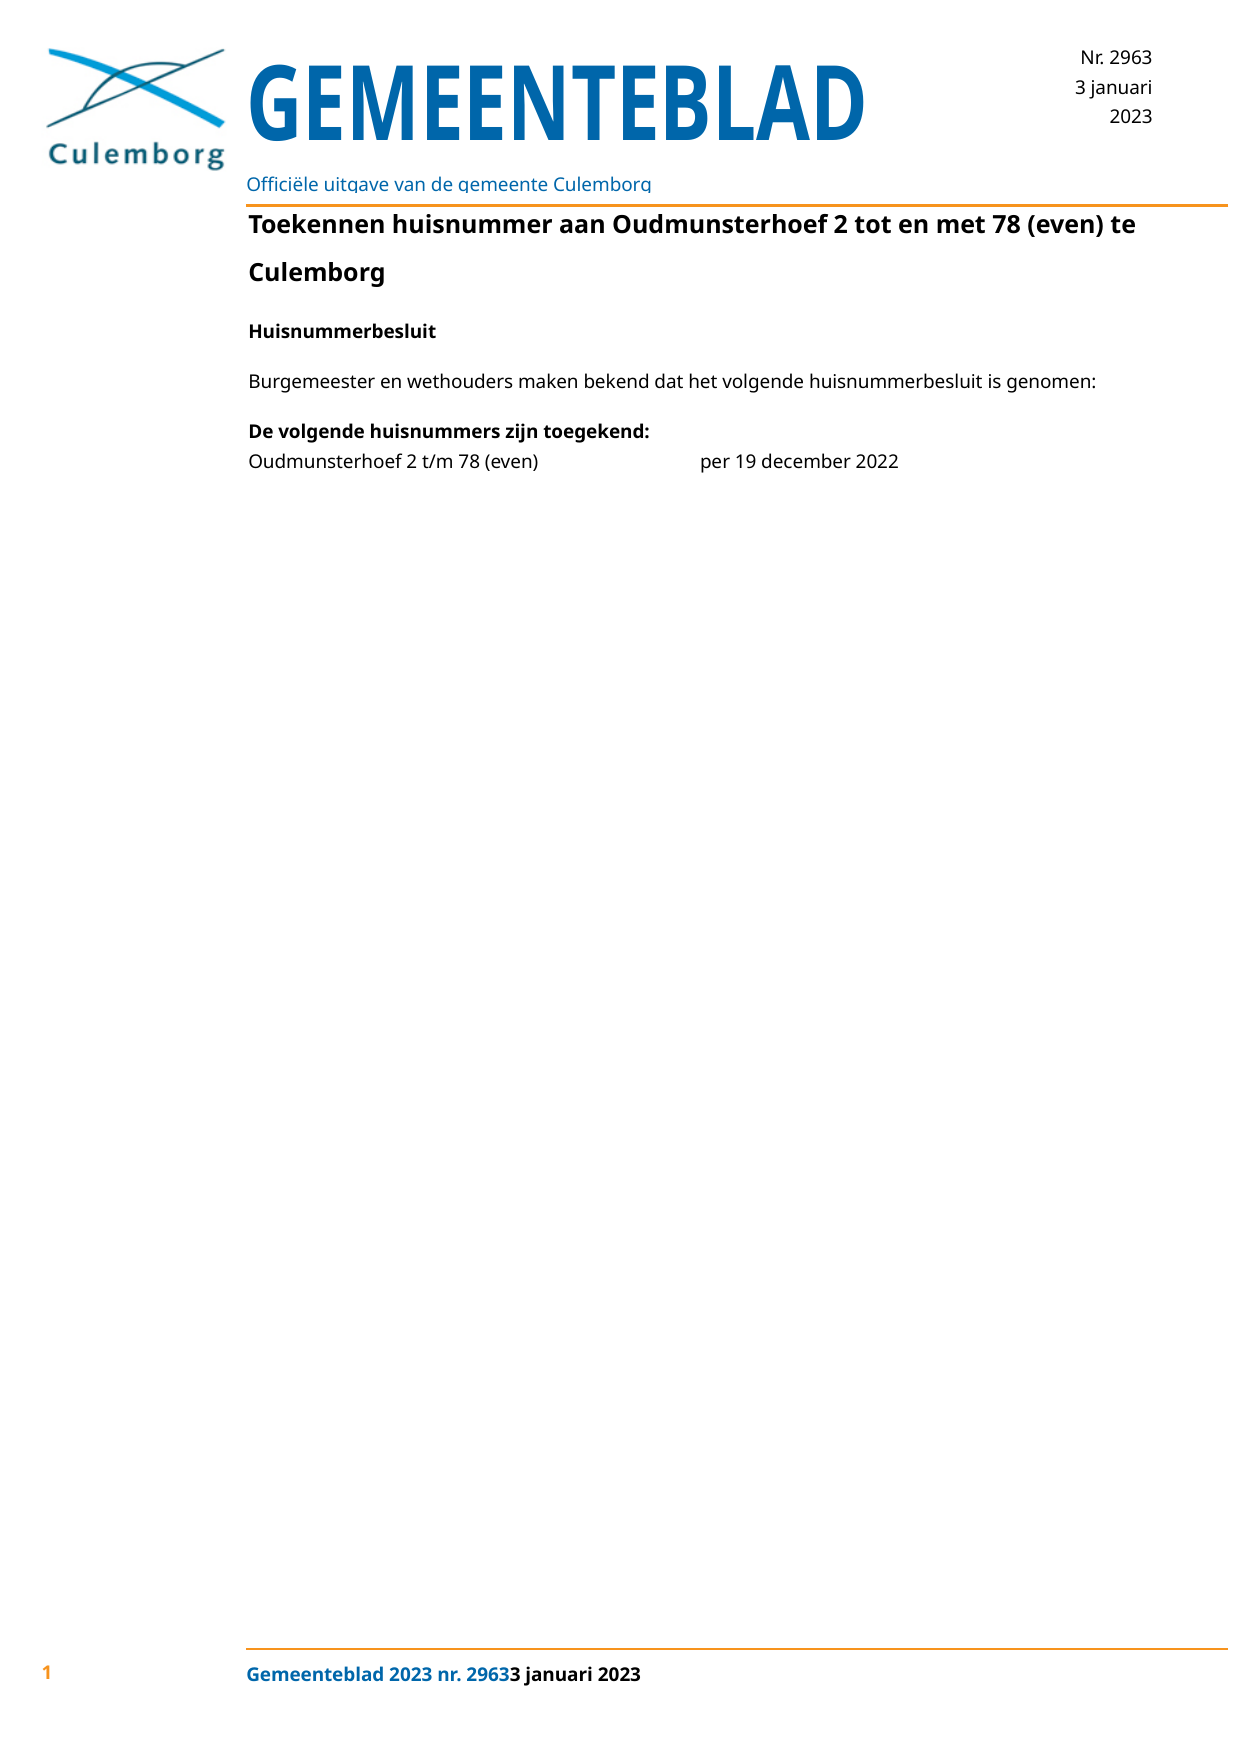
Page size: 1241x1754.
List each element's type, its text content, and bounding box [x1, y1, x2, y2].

text Burgemeester en wethouders maken bekend dat het volgende huisnummerbesluit is genomen: [248, 368, 1152, 394]
text Huisnummerbesluit [248, 318, 1152, 344]
picture [41, 47, 231, 172]
table_header Oudmunsterhoef 2 t/m 78 (even) [248, 449, 700, 504]
text Toekennen huisnummer aan Oudmunsterhoef 2 tot en met 78 (even) te Culemborg [248, 207, 1152, 288]
table_header per 19 december 2022 [700, 449, 1152, 504]
text De volgende huisnummers zijn toegekend: [248, 419, 1152, 444]
